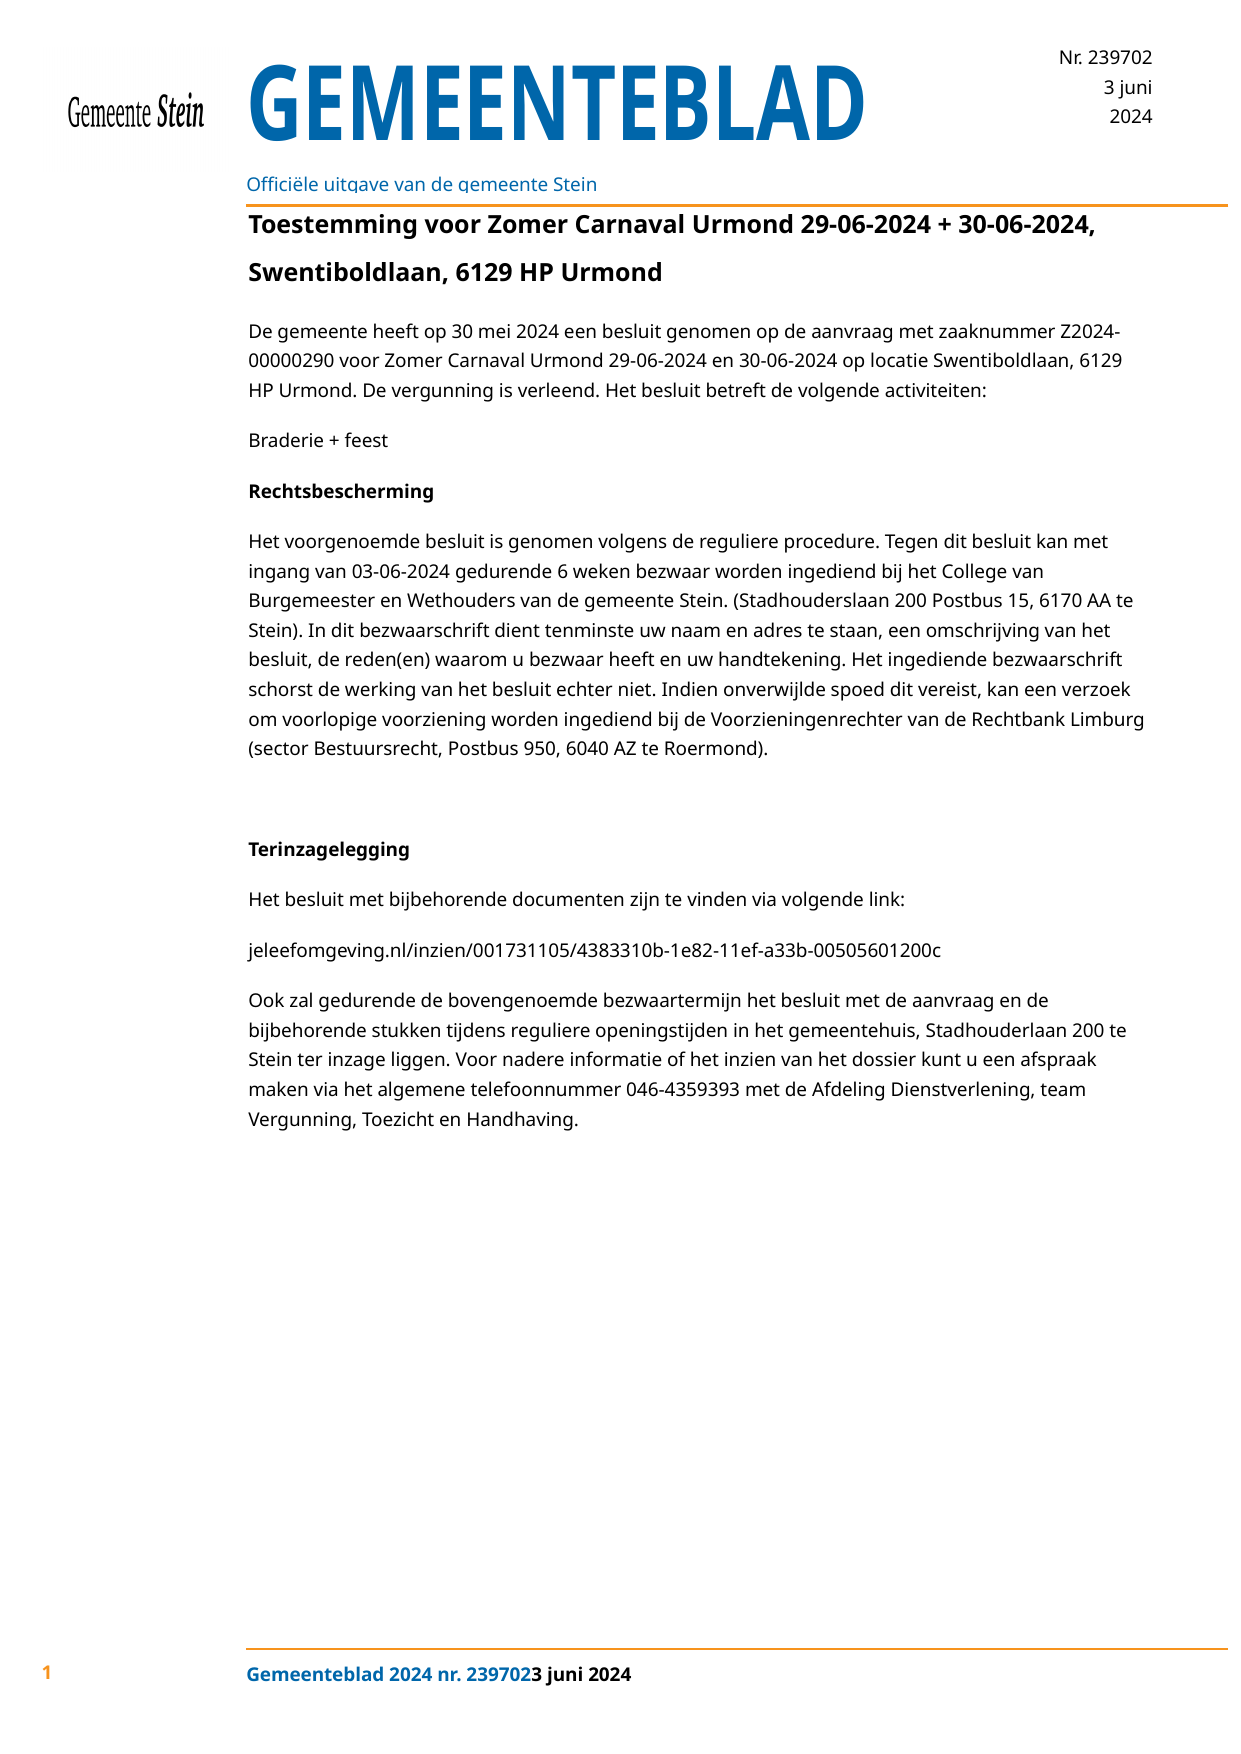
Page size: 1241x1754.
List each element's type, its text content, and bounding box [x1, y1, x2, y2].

text Ook zal gedurende de bovengenoemde bezwaartermijn het besluit met de aanvraag en de bijbehorende stukken tijdens reguliere openingstijden in het gemeentehuis, Stadhouderlaan 200 te Stein ter inzage liggen. Voor nadere informatie of het inzien van het dossier kunt u een afspraak maken via het algemene telefoonnummer 046-4359393 met de Afdeling Dienstverlening, team Vergunning, Toezicht en Handhaving. [248, 987, 1152, 1132]
picture [41, 47, 231, 172]
text Terinzagelegging [248, 836, 1152, 862]
text Het voorgenoemde besluit is genomen volgens de reguliere procedure. Tegen dit besluit kan met ingang van 03-06-2024 gedurende 6 weken bezwaar worden ingediend bij het College van Burgemeester en Wethouders van de gemeente Stein. (Stadhouderslaan 200 Postbus 15, 6170 AA te Stein). In dit bezwaarschrift dient tenminste uw naam en adres te staan, een omschrijving van het besluit, de reden(en) waarom u bezwaar heeft en uw handtekening. Het ingediende bezwaarschrift schorst de werking van het besluit echter niet. Indien onverwijlde spoed dit vereist, kan een verzoek om voorlopige voorziening worden ingediend bij de Voorzieningenrechter van de Rechtbank Limburg (sector Bestuursrecht, Postbus 950, 6040 AZ te Roermond). [248, 528, 1152, 761]
text Rechtsbescherming [248, 478, 1152, 504]
text Het besluit met bijbehorende documenten zijn te vinden via volgende link: [248, 887, 1152, 912]
text De gemeente heeft op 30 mei 2024 een besluit genomen op de aanvraag met zaaknummer Z2024-00000290 voor Zomer Carnaval Urmond 29-06-2024 en 30-06-2024 op locatie Swentiboldlaan, 6129 HP Urmond. De vergunning is verleend. Het besluit betreft de volgende activiteiten: [248, 318, 1152, 403]
text Braderie + feest [248, 427, 1152, 453]
text jeleefomgeving.nl/inzien/001731105/4383310b-1e82-11ef-a33b-00505601200c [248, 937, 1152, 963]
text Toestemming voor Zomer Carnaval Urmond 29-06-2024 + 30-06-2024, Swentiboldlaan, 6129 HP Urmond [248, 207, 1152, 288]
